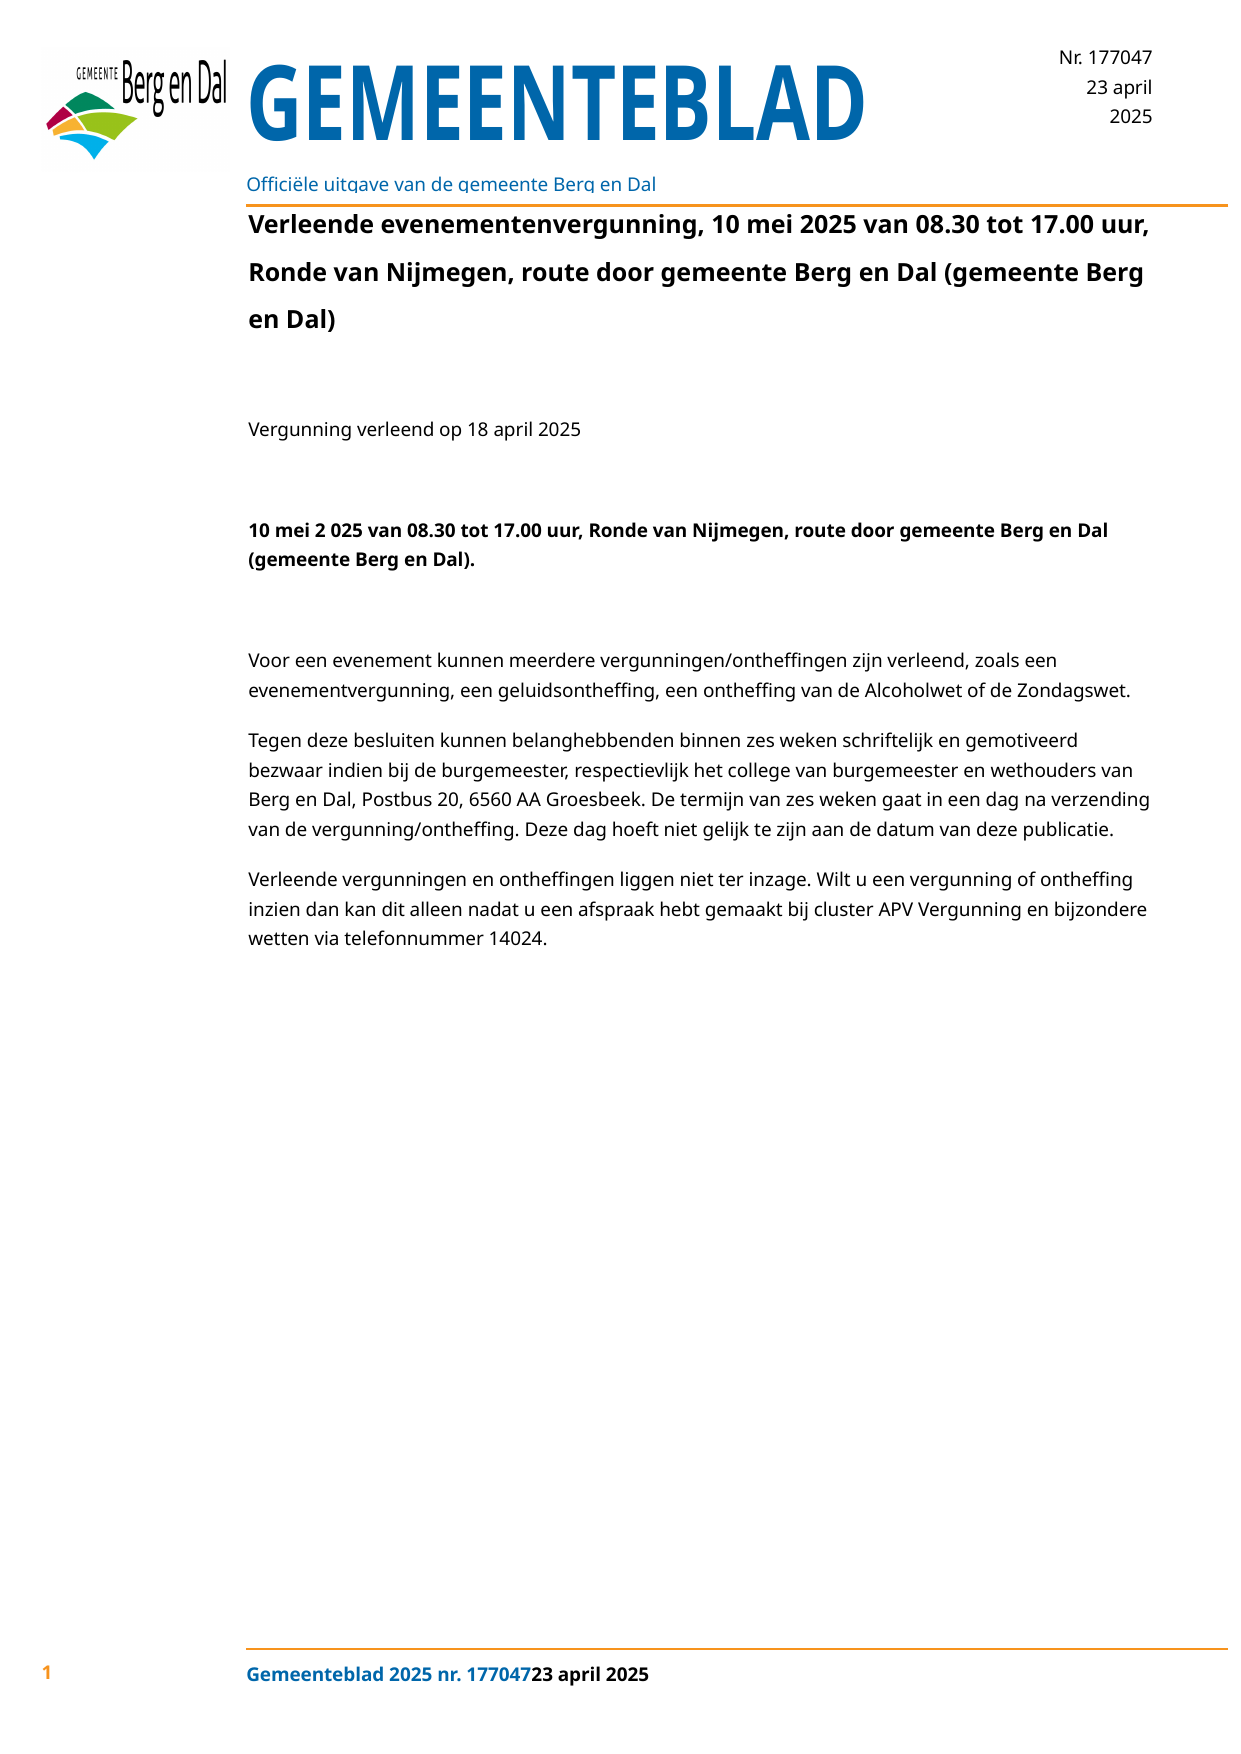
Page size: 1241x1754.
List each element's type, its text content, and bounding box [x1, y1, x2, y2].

text Verleende vergunningen en ontheffingen liggen niet ter inzage. Wilt u een vergunning of ontheffing inzien dan kan dit alleen nadat u een afspraak hebt gemaakt bij cluster APV Vergunning en bijzondere wetten via telefonnummer 14024. [248, 866, 1152, 951]
picture [41, 47, 231, 172]
text Voor een evenement kunnen meerdere vergunningen/ontheffingen zijn verleend, zoals een evenementvergunning, een geluidsontheffing, een ontheffing van de Alcoholwet of de Zondagswet. [248, 647, 1152, 702]
text Verleende evenementenvergunning, 10 mei 2025 van 08.30 tot 17.00 uur, Ronde van Nijmegen, route door gemeente Berg en Dal (gemeente Berg en Dal) [248, 207, 1152, 336]
text Vergunning verleend op 18 april 2025 [248, 416, 1152, 442]
text 10 mei 2 025 van 08.30 tot 17.00 uur, Ronde van Nijmegen, route door gemeente Berg en Dal (gemeente Berg en Dal). [248, 517, 1152, 572]
text Tegen deze besluiten kunnen belanghebbenden binnen zes weken schriftelijk en gemotiveerd bezwaar indien bij de burgemeester, respectievlijk het college van burgemeester en wethouders van Berg en Dal, Postbus 20, 6560 AA Groesbeek. De termijn van zes weken gaat in een dag na verzending van de vergunning/ontheffing. Deze dag hoeft niet gelijk te zijn aan de datum van deze publicatie. [248, 727, 1152, 842]
